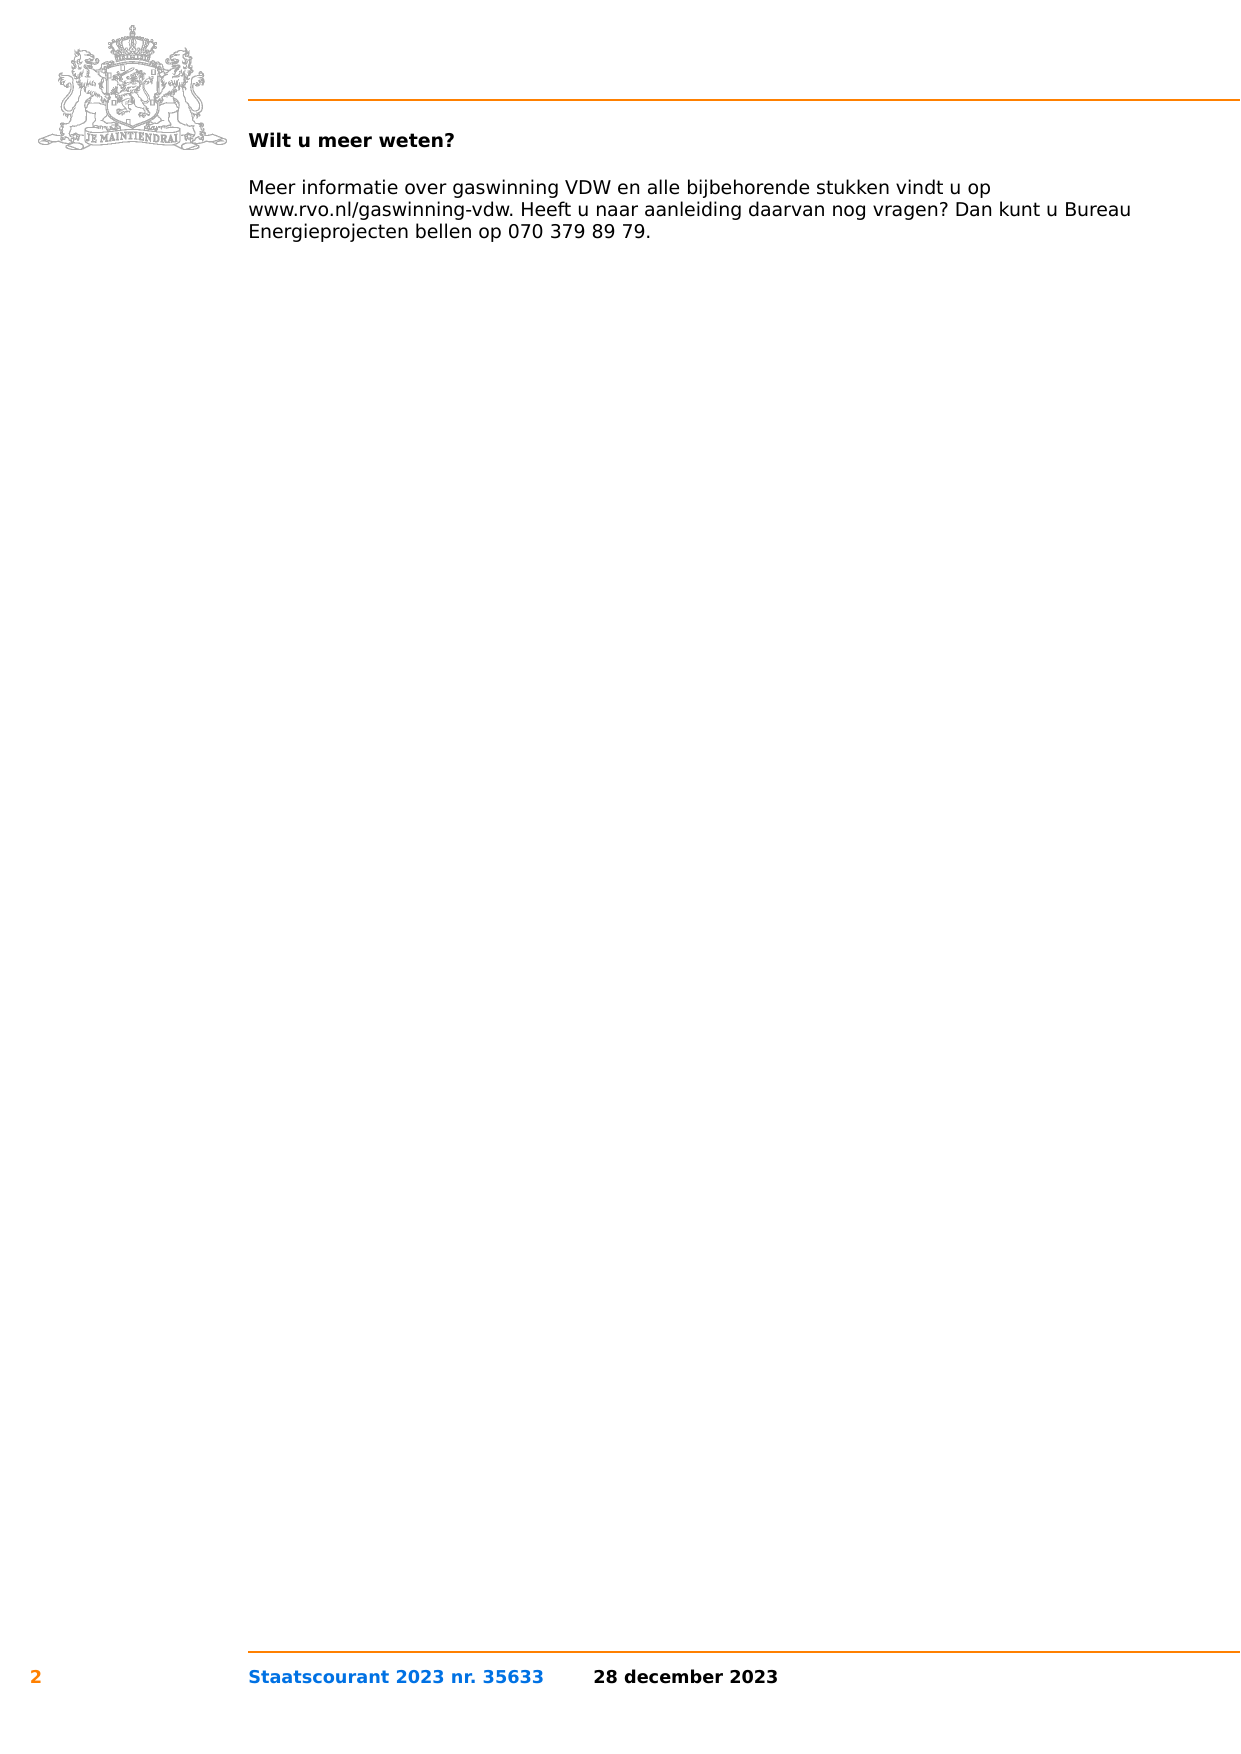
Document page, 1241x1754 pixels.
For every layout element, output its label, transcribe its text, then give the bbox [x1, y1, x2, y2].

text Meer informatie over gaswinning VDW en alle bijbehorende stukken vindt u op www.rvo.nl/gaswinning-vdw. Heeft u naar aanleiding daarvan nog vragen? Dan kunt u Bureau Energieprojecten bellen op 070 379 89 79. [248, 177, 1163, 243]
picture [38, 25, 227, 150]
subtitle Wilt u meer weten? [248, 130, 1163, 152]
